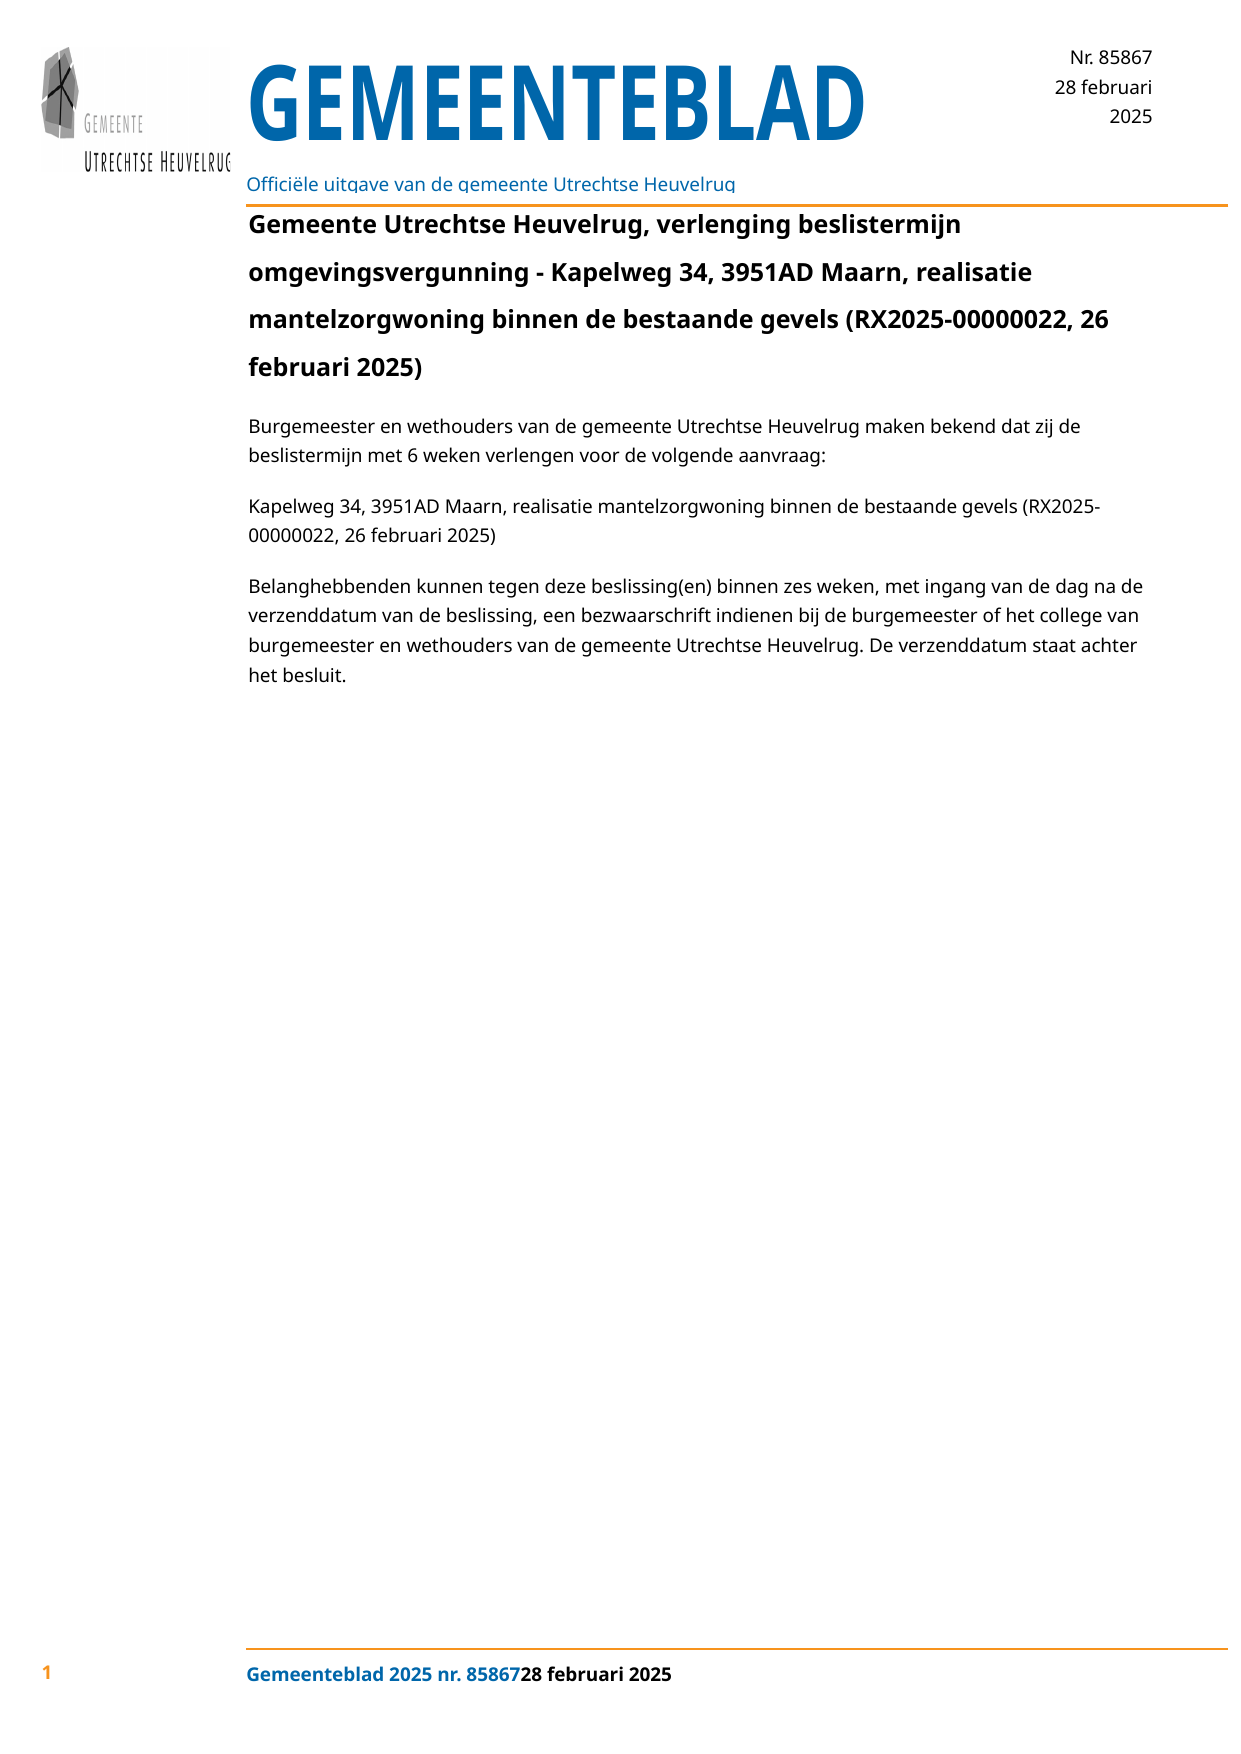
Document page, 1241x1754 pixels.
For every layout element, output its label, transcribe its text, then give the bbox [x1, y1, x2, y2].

text Burgemeester en wethouders van de gemeente Utrechtse Heuvelrug maken bekend dat zij de beslistermijn met 6 weken verlengen voor de volgende aanvraag: [248, 413, 1152, 468]
text Belanghebbenden kunnen tegen deze beslissing(en) binnen zes weken, met ingang van de dag na de verzenddatum van de beslissing, een bezwaarschrift indienen bij de burgemeester of het college van burgemeester en wethouders van de gemeente Utrechtse Heuvelrug. De verzenddatum staat achter het besluit. [248, 573, 1152, 688]
picture [41, 47, 231, 172]
text Kapelweg 34, 3951AD Maarn, realisatie mantelzorgwoning binnen de bestaande gevels (RX2025-00000022, 26 februari 2025) [248, 493, 1152, 548]
text Gemeente Utrechtse Heuvelrug, verlenging beslistermijn omgevingsvergunning - Kapelweg 34, 3951AD Maarn, realisatie mantelzorgwoning binnen de bestaande gevels (RX2025-00000022, 26 februari 2025) [248, 207, 1152, 384]
